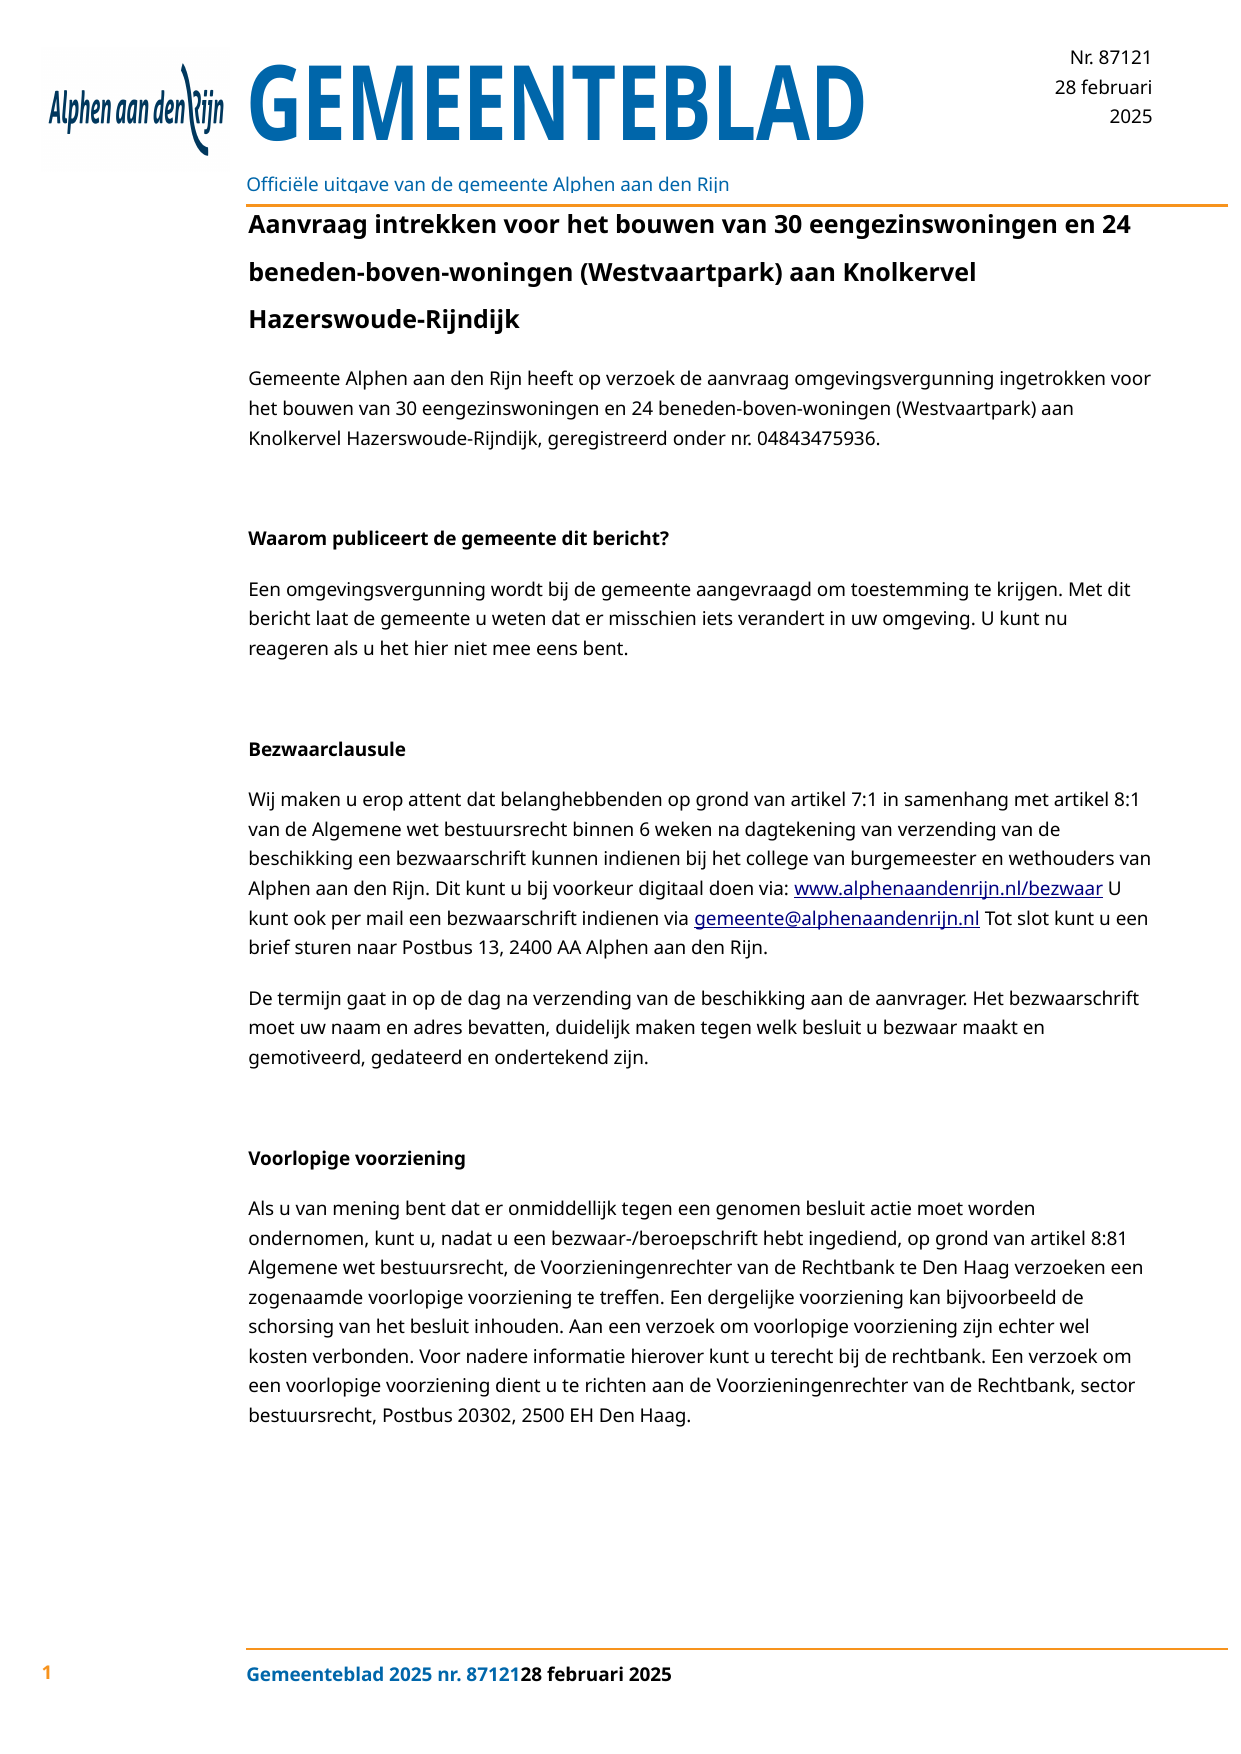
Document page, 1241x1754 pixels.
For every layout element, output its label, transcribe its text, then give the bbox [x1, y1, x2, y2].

text Voorlopige voorziening [248, 1145, 1152, 1170]
text Een omgevingsvergunning wordt bij de gemeente aangevraagd om toestemming te krijgen. Met dit bericht laat de gemeente u weten dat er misschien iets verandert in uw omgeving. U kunt nu reageren als u het hier niet mee eens bent. [248, 576, 1152, 661]
text De termijn gaat in op de dag na verzending van de beschikking aan de aanvrager. Het bezwaarschrift moet uw naam en adres bevatten, duidelijk maken tegen welk besluit u bezwaar maakt en gemotiveerd, gedateerd en ondertekend zijn. [248, 985, 1152, 1069]
text Wij maken u erop attent dat belanghebbenden op grond van artikel 7:1 in samenhang met artikel 8:1 van de Algemene wet bestuursrecht binnen 6 weken na dagtekening van verzending van de beschikking een bezwaarschrift kunnen indienen bij het college van burgemeester en wethouders van Alphen aan den Rijn. Dit kunt u bij voorkeur digitaal doen via: www.alphenaandenrijn.nl/bezwaar U kunt ook per mail een bezwaarschrift indienen via gemeente@alphenaandenrijn.nl Tot slot kunt u een brief sturen naar Postbus 13, 2400 AA Alphen aan den Rijn. [248, 786, 1152, 960]
text Bezwaarclausule [248, 736, 1152, 762]
text Gemeente Alphen aan den Rijn heeft op verzoek de aanvraag omgevingsvergunning ingetrokken voor het bouwen van 30 eengezinswoningen en 24 beneden-boven-woningen (Westvaartpark) aan Knolkervel Hazerswoude-Rijndijk, geregistreerd onder nr. 04843475936. [248, 366, 1152, 450]
text Waarom publiceert de gemeente dit bericht? [248, 526, 1152, 551]
text Aanvraag intrekken voor het bouwen van 30 eengezinswoningen en 24 beneden-boven-woningen (Westvaartpark) aan Knolkervel Hazerswoude-Rijndijk [248, 207, 1152, 336]
text Als u van mening bent dat er onmiddellijk tegen een genomen besluit actie moet worden ondernomen, kunt u, nadat u een bezwaar-/beroepschrift hebt ingediend, op grond van artikel 8:81 Algemene wet bestuursrecht, de Voorzieningenrechter van de Rechtbank te Den Haag verzoeken een zogenaamde voorlopige voorziening te treffen. Een dergelijke voorziening kan bijvoorbeeld de schorsing van het besluit inhouden. Aan een verzoek om voorlopige voorziening zijn echter wel kosten verbonden. Voor nadere informatie hierover kunt u terecht bij de rechtbank. Een verzoek om een voorlopige voorziening dient u te richten aan de Voorzieningenrechter van de Rechtbank, sector bestuursrecht, Postbus 20302, 2500 EH Den Haag. [248, 1195, 1152, 1428]
picture [41, 47, 231, 172]
